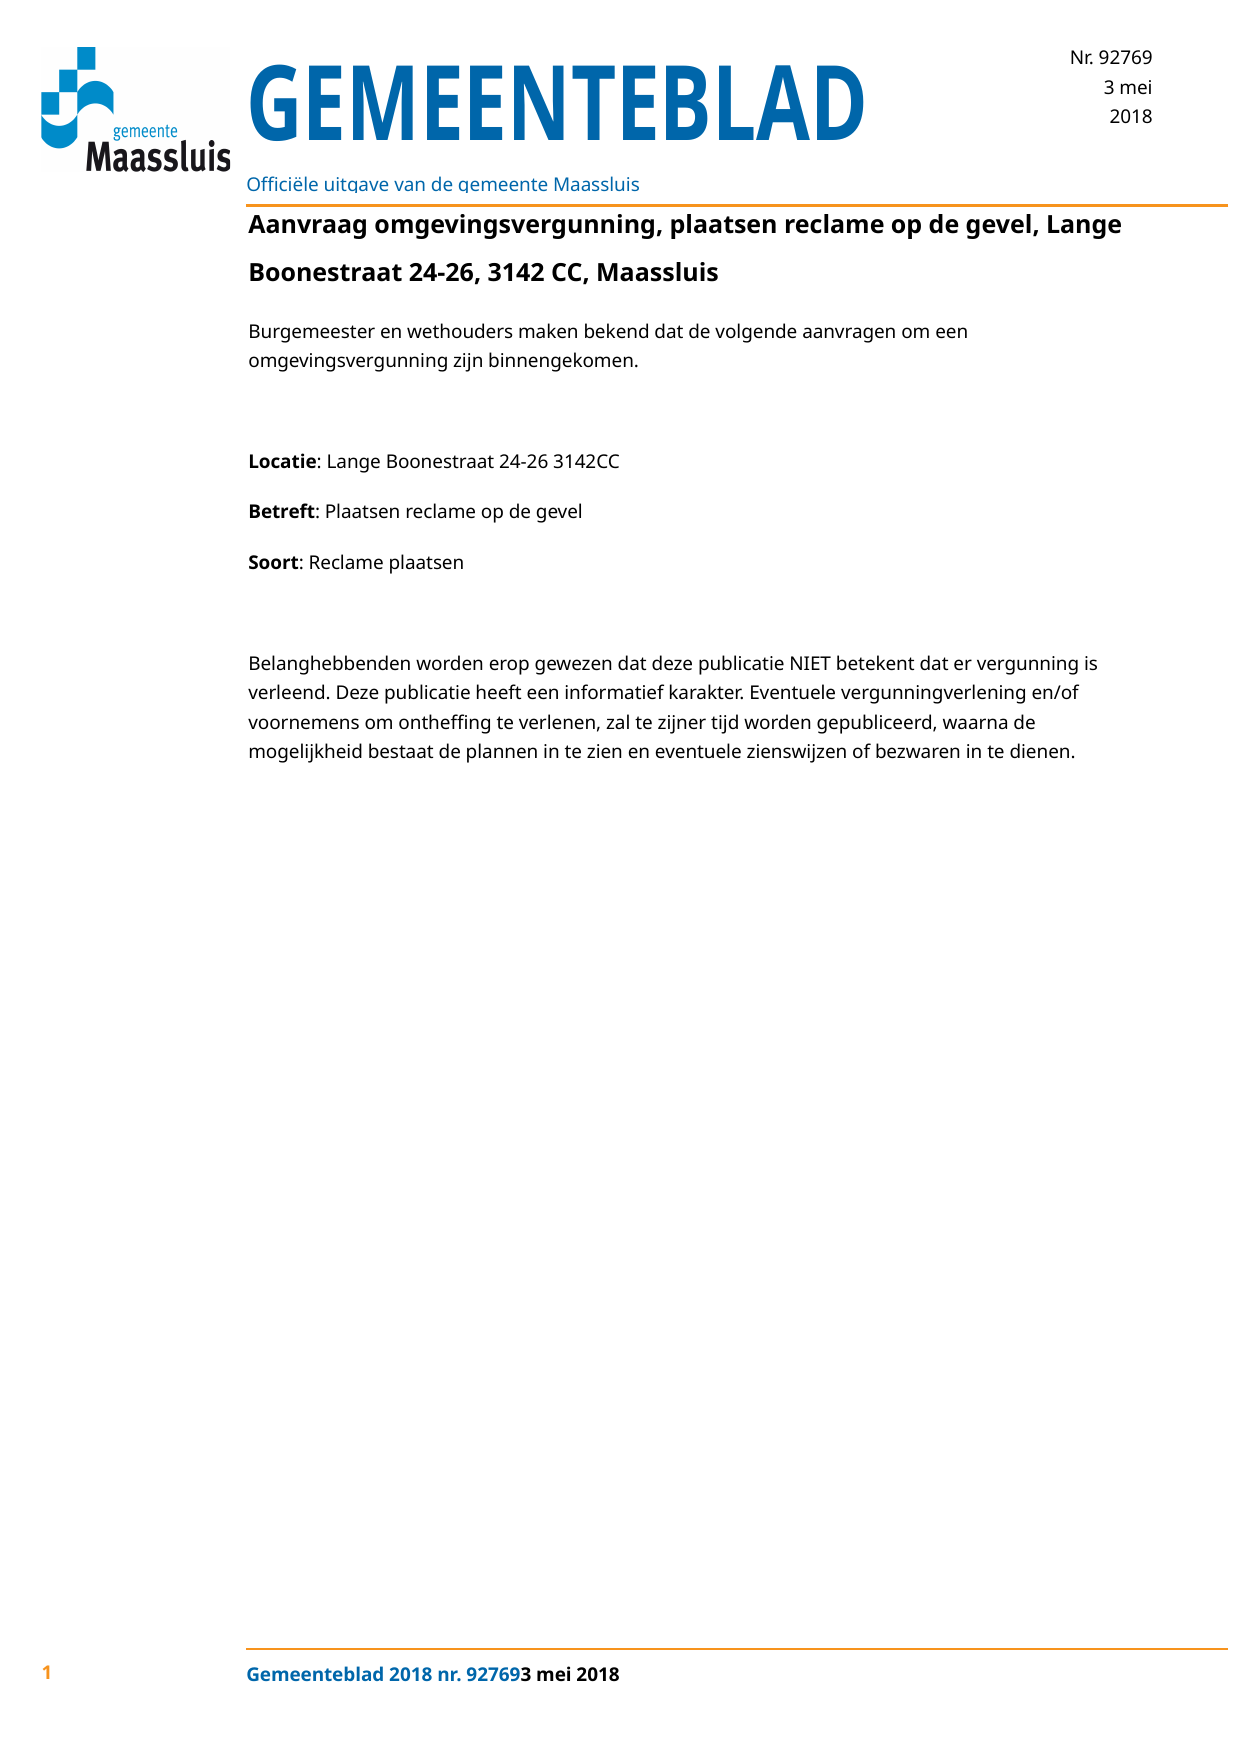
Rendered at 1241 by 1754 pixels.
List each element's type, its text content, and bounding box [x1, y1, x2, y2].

text Belanghebbenden worden erop gewezen dat deze publicatie NIET betekent dat er vergunning is verleend. Deze publicatie heeft een informatief karakter. Eventuele vergunningverlening en/of voornemens om ontheffing te verlenen, zal te zijner tijd worden gepubliceerd, waarna de mogelijkheid bestaat de plannen in te zien en eventuele zienswijzen of bezwaren in te dienen. [248, 650, 1152, 764]
text Burgemeester en wethouders maken bekend dat de volgende aanvragen om een omgevingsvergunning zijn binnengekomen. [248, 318, 1152, 373]
text Betreft: Plaatsen reclame op de gevel [248, 499, 1152, 524]
text Soort: Reclame plaatsen [248, 549, 1152, 575]
text Locatie: Lange Boonestraat 24-26 3142CC [248, 448, 1152, 474]
picture [41, 47, 77, 92]
text Aanvraag omgevingsvergunning, plaatsen reclame op de gevel, Lange Boonestraat 24-26, 3142 CC, Maassluis [248, 207, 1152, 288]
picture [41, 47, 231, 172]
